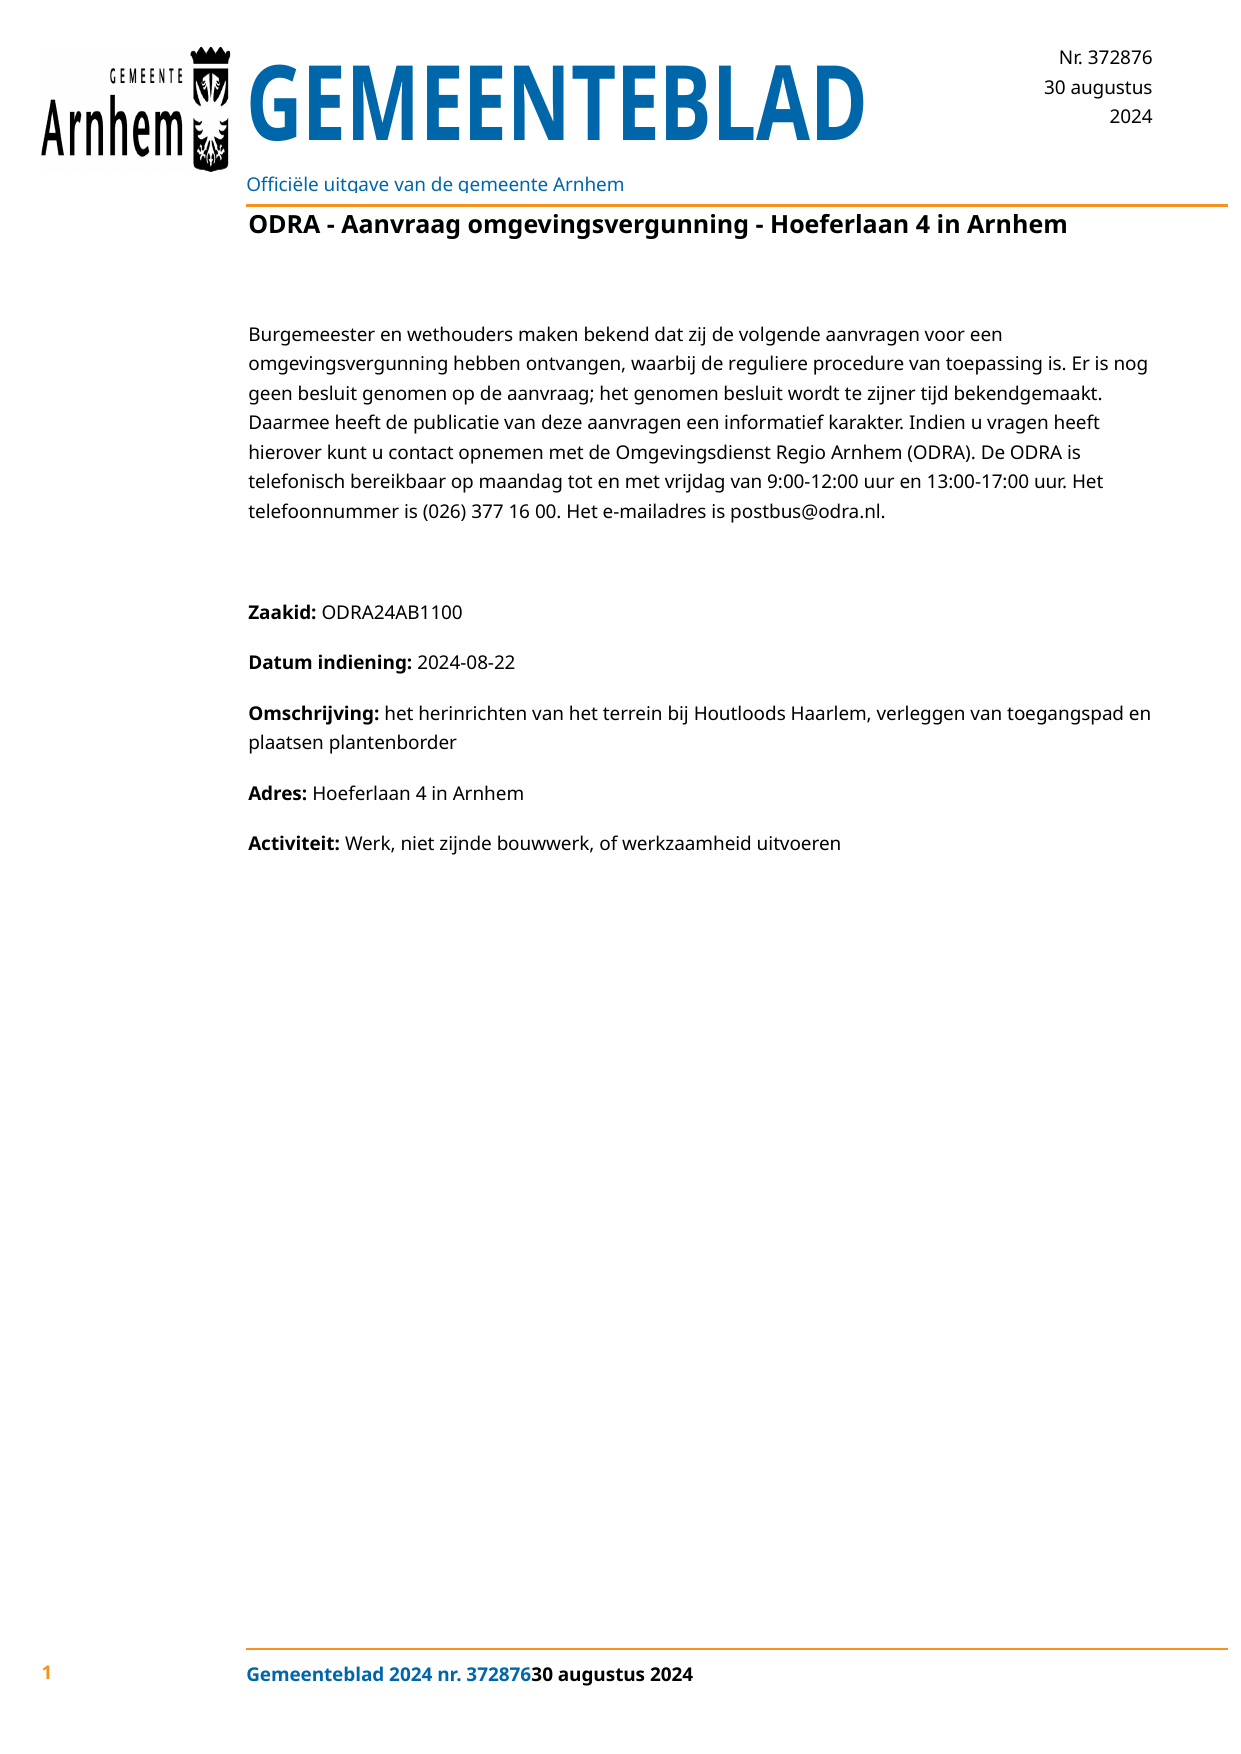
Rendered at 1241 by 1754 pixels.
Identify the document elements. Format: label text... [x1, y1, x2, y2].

text Adres: Hoeferlaan 4 in Arnhem [248, 780, 1152, 806]
text Burgemeester en wethouders maken bekend dat zij de volgende aanvragen voor een omgevingsvergunning hebben ontvangen, waarbij de reguliere procedure van toepassing is. Er is nog geen besluit genomen op de aanvraag; het genomen besluit wordt te zijner tijd bekendgemaakt. Daarmee heeft de publicatie van deze aanvragen een informatief karakter. Indien u vragen heeft hierover kunt u contact opnemen met de Omgevingsdienst Regio Arnhem (ODRA). De ODRA is telefonisch bereikbaar op maandag tot en met vrijdag van 9:00-12:00 uur en 13:00-17:00 uur. Het telefoonnummer is (026) 377 16 00. Het e-mailadres is postbus@odra.nl. [248, 321, 1152, 524]
text ODRA - Aanvraag omgevingsvergunning - Hoeferlaan 4 in Arnhem [248, 207, 1152, 241]
text Omschrijving: het herinrichten van het terrein bij Houtloods Haarlem, verleggen van toegangspad en plaatsen plantenborder [248, 700, 1152, 755]
text Activiteit: Werk, niet zijnde bouwwerk, of werkzaamheid uitvoeren [248, 830, 1152, 856]
picture [41, 47, 231, 172]
text Zaakid: ODRA24AB1100 [248, 599, 1152, 625]
text Datum indiening: 2024-08-22 [248, 649, 1152, 675]
